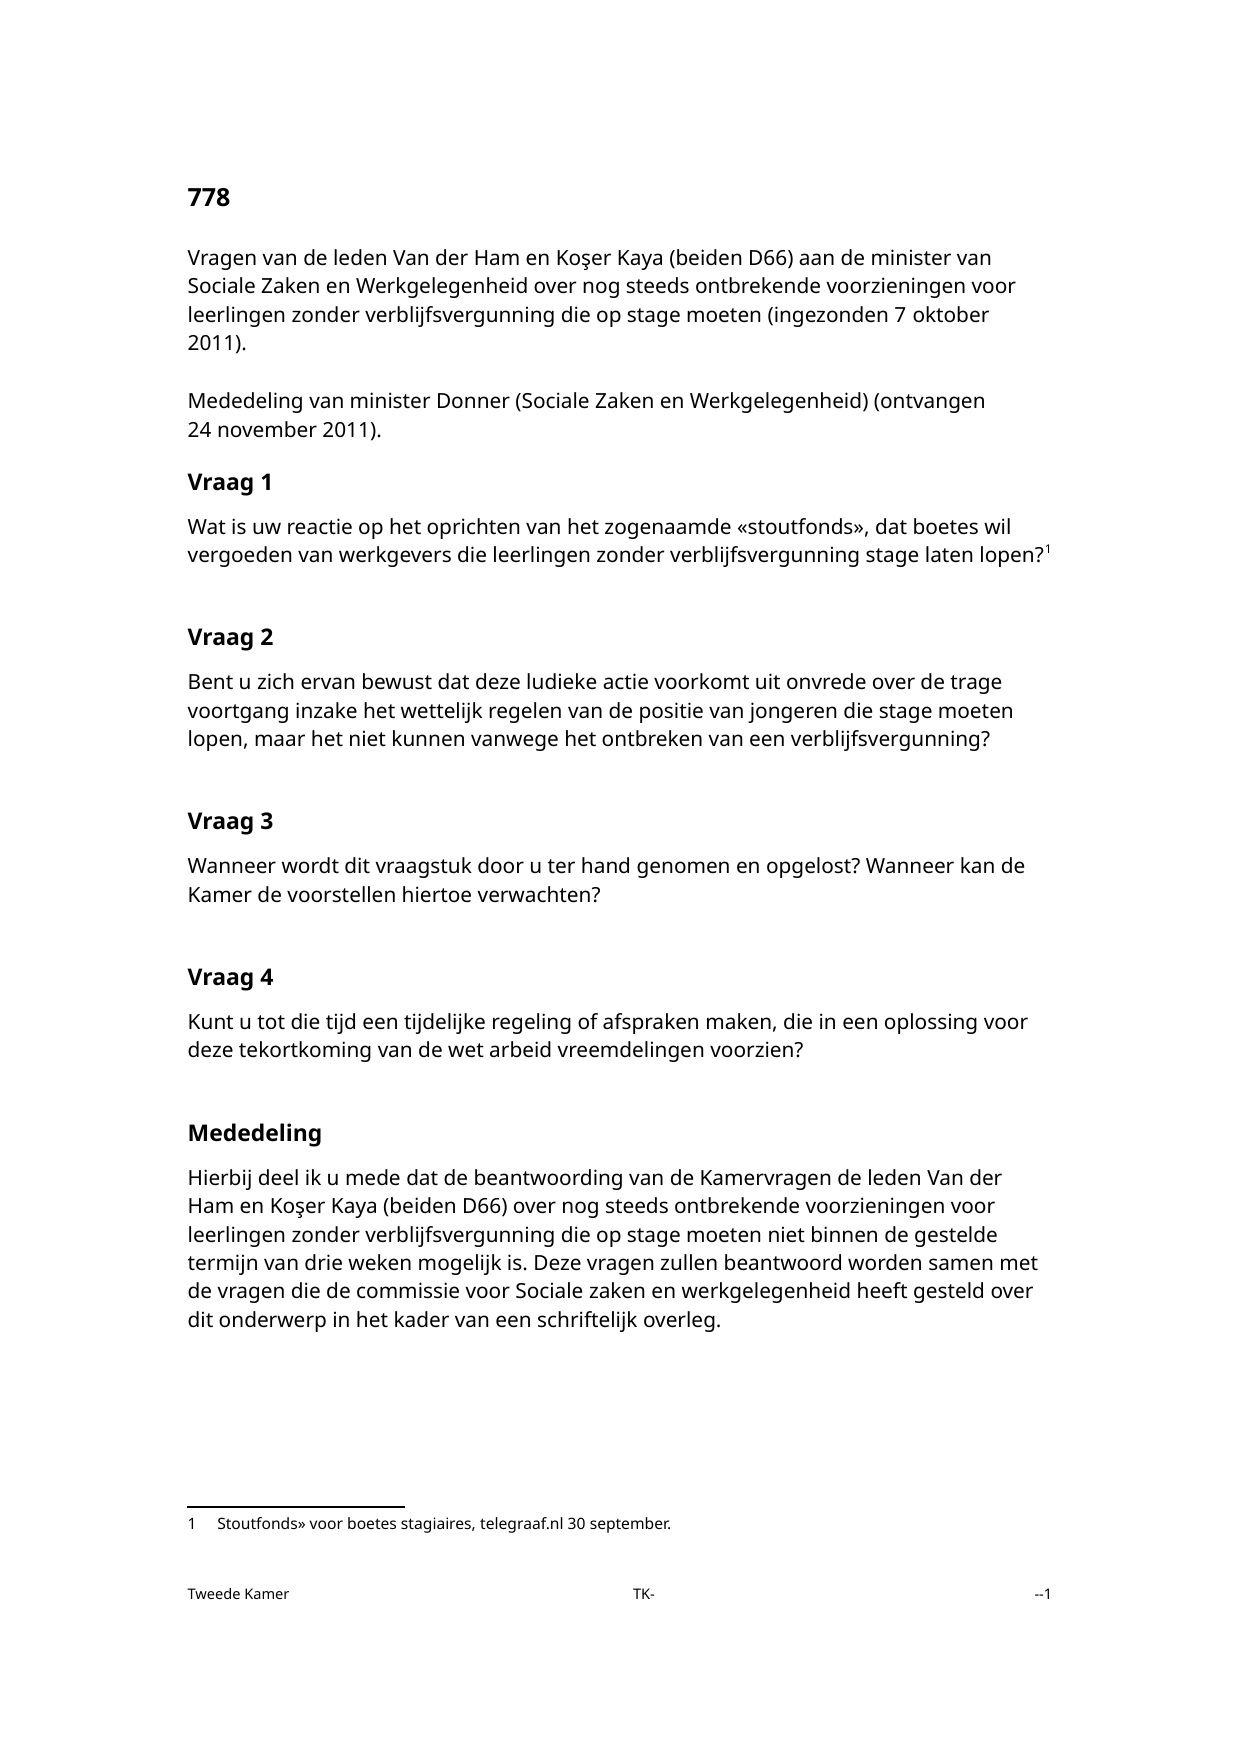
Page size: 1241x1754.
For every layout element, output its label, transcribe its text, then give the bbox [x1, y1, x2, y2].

text Kunt u tot die tijd een tijdelijke regeling of afspraken maken, die in een oplossing voor deze tekortkoming van de wet arbeid vreemdelingen voorzien? [187, 1007, 1053, 1064]
text Wat is uw reactie op het oprichten van het zogenaamde «stoutfonds», dat boetes wil vergoeden van werkgevers die leerlingen zonder verblijfsvergunning stage laten lopen? [187, 512, 1053, 569]
subtitle Vraag 2 [187, 621, 1053, 652]
text Stoutfonds» voor boetes stagiaires, telegraaf.nl 30 september. [187, 1506, 1053, 1534]
text 778 [187, 179, 1053, 213]
text Vragen van de leden Van der Ham en Koşer Kaya (beiden D66) aan de minister van Sociale Zaken en Werkgelegenheid over nog steeds ontbrekende voorzieningen voor leerlingen zonder verblijfsvergunning die op stage moeten (ingezonden 7 oktober 2011). [187, 243, 1053, 357]
subtitle Mededeling [187, 1117, 1053, 1148]
subtitle Vraag 3 [187, 805, 1053, 837]
text Hierbij deel ik u mede dat de beantwoording van de Kamervragen de leden Van der Ham en Koşer Kaya (beiden D66) over nog steeds ontbrekende voorzieningen voor leerlingen zonder verblijfsvergunning die op stage moeten niet binnen de gestelde termijn van drie weken mogelijk is. Deze vragen zullen beantwoord worden samen met de vragen die de commissie voor Sociale zaken en werkgelegenheid heeft gesteld over dit onderwerp in het kader van een schriftelijk overleg. [187, 1163, 1053, 1333]
text Bent u zich ervan bewust dat deze ludieke actie voorkomt uit onvrede over de trage voortgang inzake het wettelijk regelen van de positie van jongeren die stage moeten lopen, maar het niet kunnen vanwege het ontbreken van een verblijfsvergunning? [187, 667, 1053, 753]
text Wanneer wordt dit vraagstuk door u ter hand genomen en opgelost? Wanneer kan de Kamer de voorstellen hiertoe verwachten? [187, 852, 1053, 908]
subtitle Vraag 4 [187, 961, 1053, 992]
subtitle Vraag 1 [187, 466, 1053, 497]
text Mededeling van minister Donner (Sociale Zaken en Werkgelegenheid) (ontvangen 24 november 2011). [187, 386, 1053, 443]
